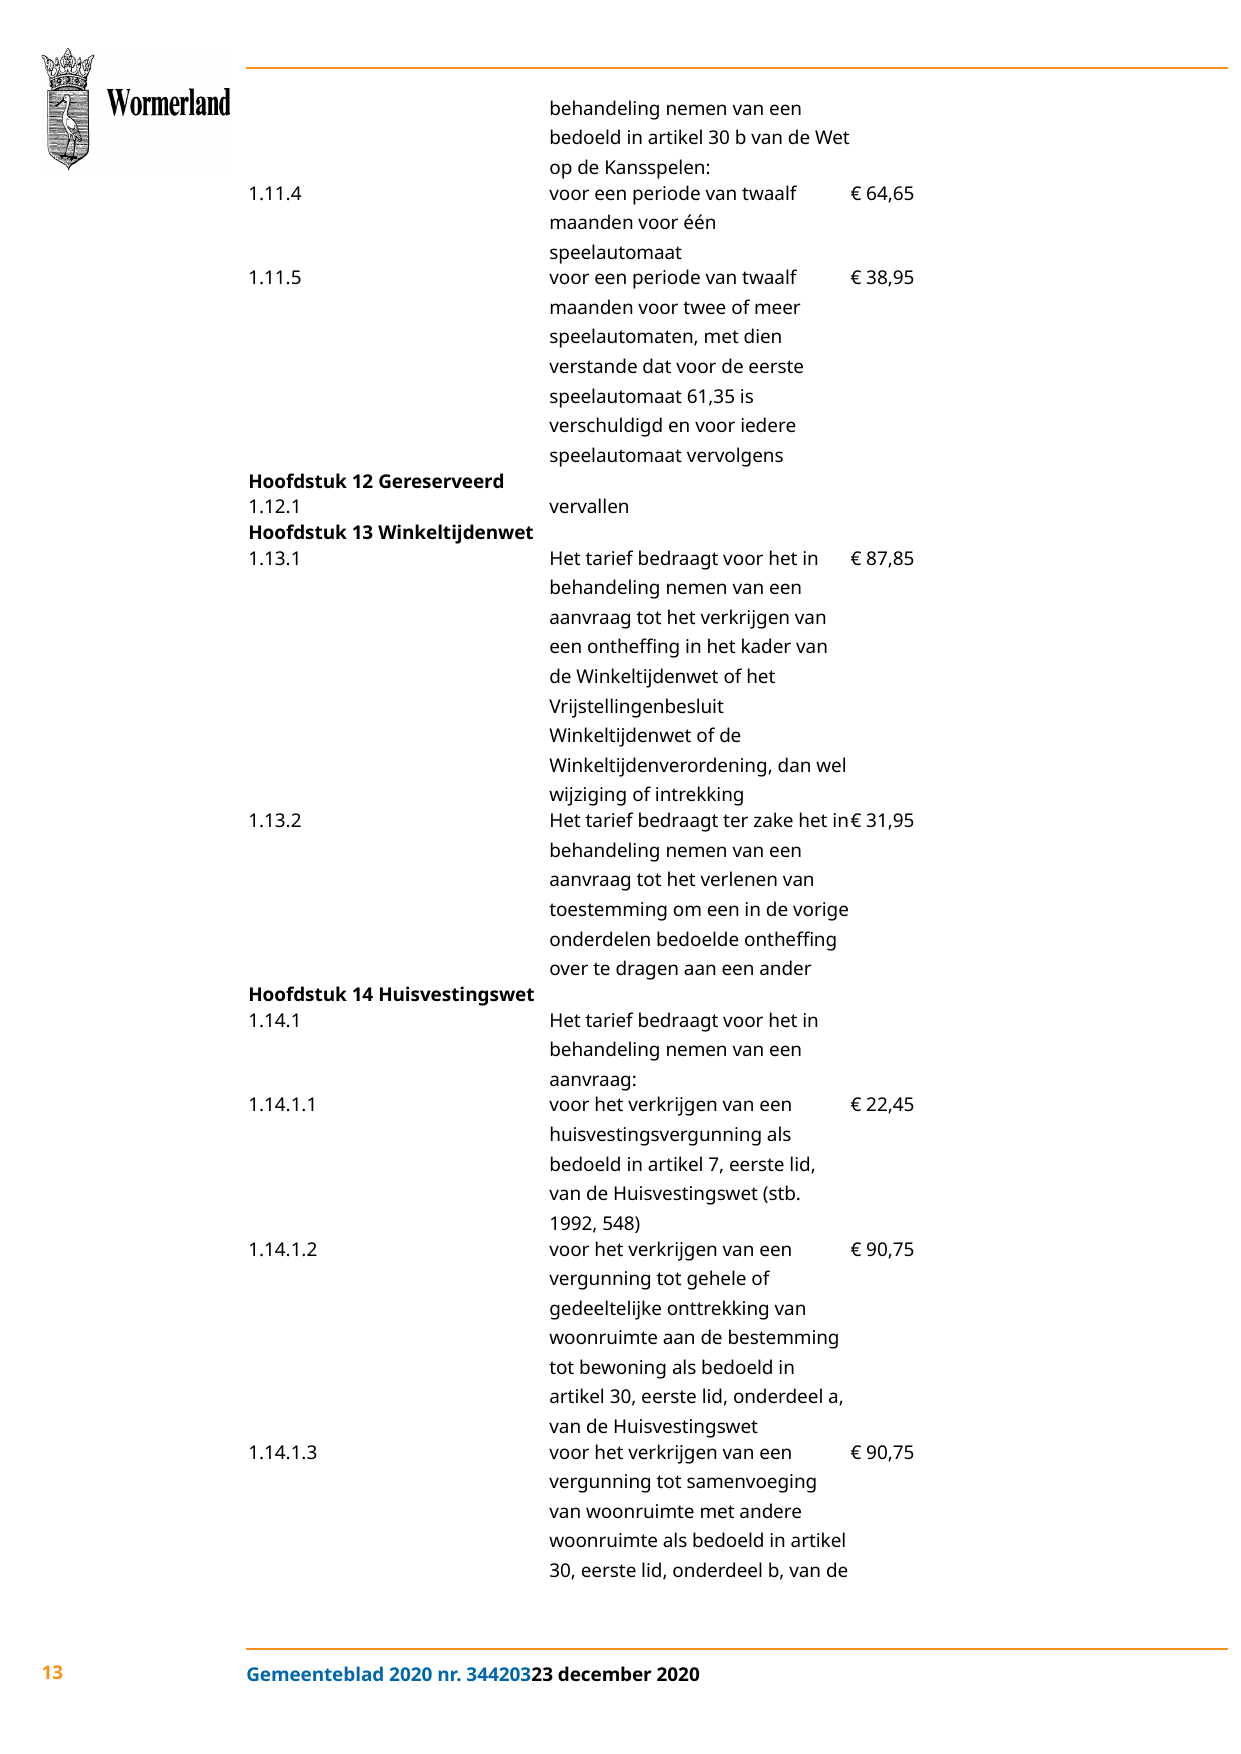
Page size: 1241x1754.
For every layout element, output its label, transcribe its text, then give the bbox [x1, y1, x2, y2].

table_cell [850, 494, 1152, 519]
table_cell 1.14.1.2 [248, 1236, 549, 1439]
table_cell Het tarief bedraagt voor het in behandeling nemen van een aanvraag tot het verkrijgen van een ontheffing in het kader van de Winkeltijdenwet of het Vrijstellingenbesluit Winkeltijdenwet of de Winkeltijdenverordening, dan wel wijziging of intrekking [549, 545, 850, 807]
table_cell Hoofdstuk 14 Huisvestingswet [248, 981, 1152, 1007]
table_cell 1.11.4 [248, 180, 549, 264]
table_cell [248, 95, 549, 180]
table_cell 1.14.1.3 [248, 1439, 549, 1583]
table_cell [850, 95, 1152, 180]
table_cell 1.13.2 [248, 808, 549, 981]
table_cell [850, 1007, 1152, 1092]
table_cell 1.14.1 [248, 1007, 549, 1092]
table_cell € 90,75 [850, 1236, 1152, 1439]
table_cell voor een periode van twaalf maanden voor twee of meer speelautomaten, met dien verstande dat voor de eerste speelautomaat 61,35 is verschuldigd en voor iedere speelautomaat vervolgens [549, 265, 850, 468]
table_cell voor het verkrijgen van een vergunning tot samenvoeging van woonruimte met andere woonruimte als bedoeld in artikel 30, eerste lid, onderdeel b, van de [549, 1439, 850, 1583]
table_cell € 38,95 [850, 265, 1152, 468]
table_cell 1.14.1.1 [248, 1092, 549, 1236]
table_cell € 64,65 [850, 180, 1152, 264]
table_cell € 90,75 [850, 1439, 1152, 1583]
table_cell 1.11.5 [248, 265, 549, 468]
table_cell 1.12.1 [248, 494, 549, 519]
table_cell voor het verkrijgen van een huisvestingsvergunning als bedoeld in artikel 7, eerste lid, van de Huisvestingswet (stb. 1992, 548) [549, 1092, 850, 1236]
table_cell € 87,85 [850, 545, 1152, 807]
table_cell 1.13.1 [248, 545, 549, 807]
table_cell Hoofdstuk 12 Gereserveerd [248, 468, 1152, 493]
table_cell € 22,45 [850, 1092, 1152, 1236]
table_cell vervallen [549, 494, 850, 519]
table_cell voor het verkrijgen van een vergunning tot gehele of gedeeltelijke onttrekking van woonruimte aan de bestemming tot bewoning als bedoeld in artikel 30, eerste lid, onderdeel a, van de Huisvestingswet [549, 1236, 850, 1439]
table_cell € 31,95 [850, 808, 1152, 981]
table_cell voor een periode van twaalf maanden voor één speelautomaat [549, 180, 850, 264]
table_cell Hoofdstuk 13 Winkeltijdenwet [248, 519, 1152, 545]
table_cell behandeling nemen van een bedoeld in artikel 30 b van de Wet op de Kansspelen: [549, 95, 850, 180]
table_cell Het tarief bedraagt ter zake het in behandeling nemen van een aanvraag tot het verlenen van toestemming om een in de vorige onderdelen bedoelde ontheffing over te dragen aan een ander [549, 808, 850, 981]
table_cell Het tarief bedraagt voor het in behandeling nemen van een aanvraag: [549, 1007, 850, 1092]
picture [41, 47, 231, 172]
